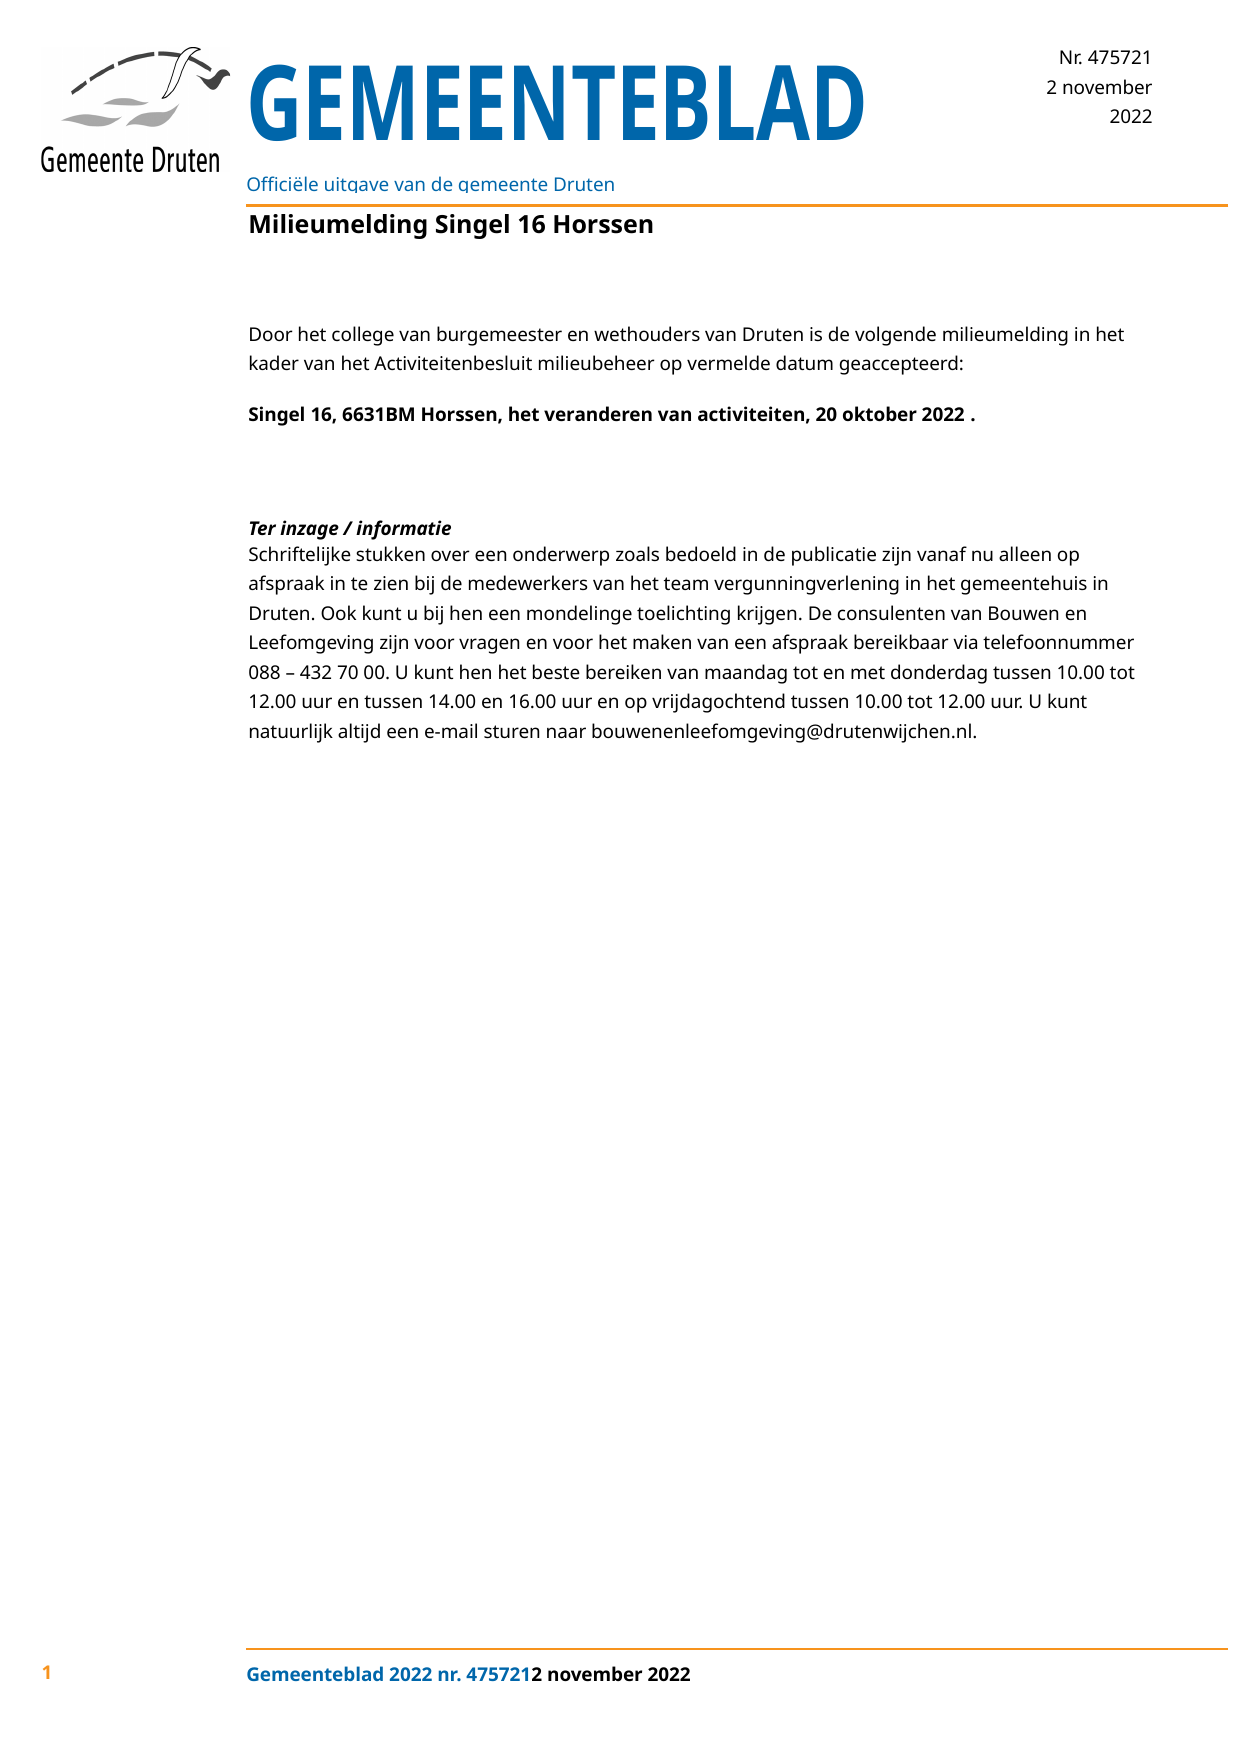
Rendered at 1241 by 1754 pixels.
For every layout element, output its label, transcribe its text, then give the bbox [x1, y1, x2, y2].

text Schriftelijke stukken over een onderwerp zoals bedoeld in de publicatie zijn vanaf nu alleen op afspraak in te zien bij de medewerkers van het team vergunningverlening in het gemeentehuis in Druten. Ook kunt u bij hen een mondelinge toelichting krijgen. De consulenten van Bouwen en Leefomgeving zijn voor vragen en voor het maken van een afspraak bereikbaar via telefoonnummer 088 – 432 70 00. U kunt hen het beste bereiken van maandag tot en met donderdag tussen 10.00 tot 12.00 uur en tussen 14.00 en 16.00 uur en op vrijdagochtend tussen 10.00 tot 12.00 uur. U kunt natuurlijk altijd een e-mail sturen naar bouwenenleefomgeving@drutenwijchen.nl. [248, 541, 1152, 744]
text Ter inzage / informatie [248, 515, 1152, 541]
picture [41, 47, 231, 172]
text Door het college van burgemeester en wethouders van Druten is de volgende milieumelding in het kader van het Activiteitenbesluit milieubeheer op vermelde datum geaccepteerd: [248, 321, 1152, 376]
text Singel 16, 6631BM Horssen, het veranderen van activiteiten, 20 oktober 2022 . [248, 401, 1152, 426]
text Milieumelding Singel 16 Horssen [248, 207, 1152, 241]
